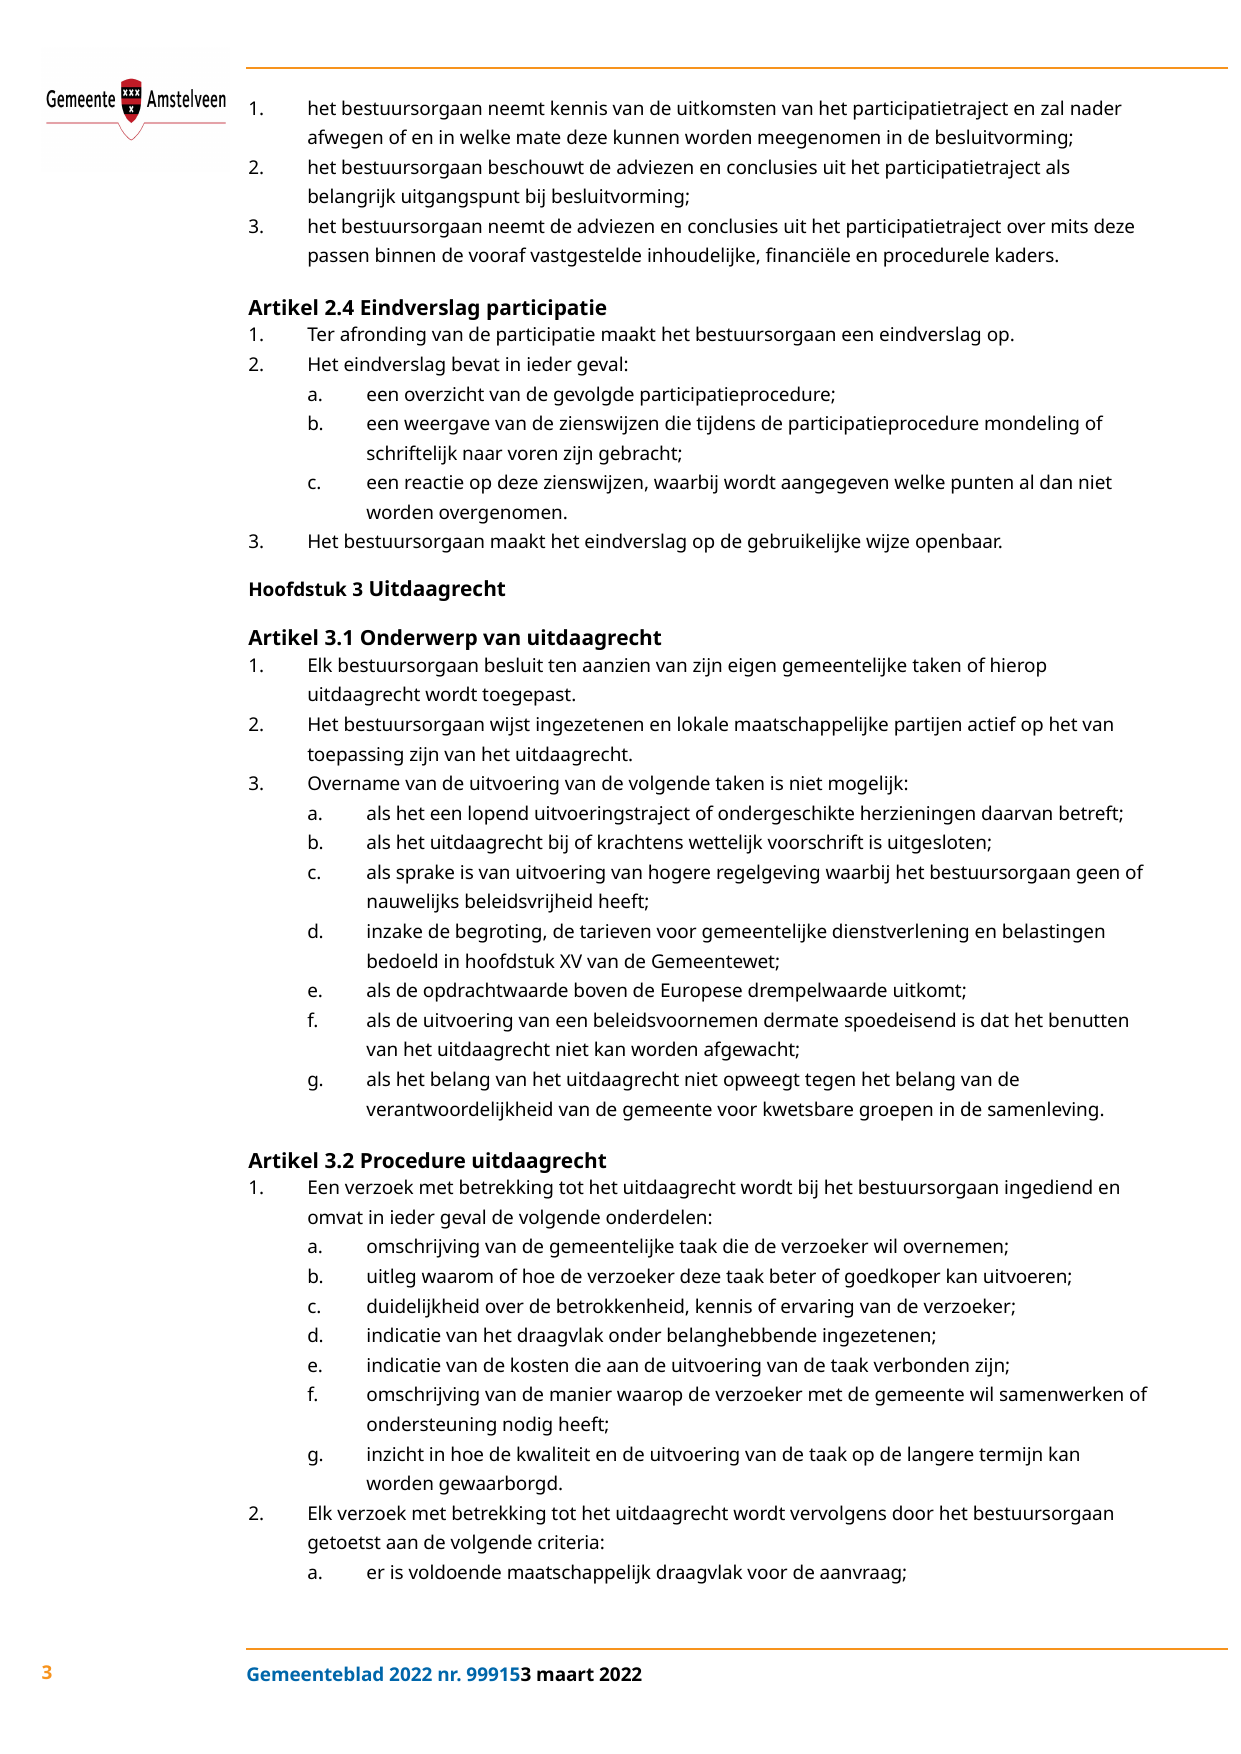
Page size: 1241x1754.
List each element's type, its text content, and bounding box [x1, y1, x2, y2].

list indicatie van het draagvlak onder belanghebbende ingezetenen; [307, 1322, 1152, 1348]
list Het bestuursorgaan maakt het eindverslag op de gebruikelijke wijze openbaar. [248, 529, 1152, 554]
text Artikel 2.4 Eindverslag participatie [248, 293, 1152, 322]
list omschrijving van de manier waarop de verzoeker met de gemeente wil samenwerken of ondersteuning nodig heeft; [307, 1382, 1152, 1437]
text Hoofdstuk 3 Uitdaagrecht [248, 574, 1152, 603]
list als het uitdaagrecht bij of krachtens wettelijk voorschrift is uitgesloten; [307, 829, 1152, 855]
list Het eindverslag bevat in ieder geval: [248, 351, 1152, 377]
text Artikel 3.1 Onderwerp van uitdaagrecht [248, 623, 1152, 652]
list inzicht in hoe de kwaliteit en de uitvoering van de taak op de langere termijn kan worden gewaarborgd. [307, 1441, 1152, 1496]
list duidelijkheid over de betrokkenheid, kennis of ervaring van de verzoeker; [307, 1293, 1152, 1319]
list uitleg waarom of hoe de verzoeker deze taak beter of goedkoper kan uitvoeren; [307, 1263, 1152, 1289]
list Ter afronding van de participatie maakt het bestuursorgaan een eindverslag op. [248, 322, 1152, 347]
list een reactie op deze zienswijzen, waarbij wordt aangegeven welke punten al dan niet worden overgenomen. [307, 469, 1152, 525]
list Overname van de uitvoering van de volgende taken is niet mogelijk: [248, 770, 1152, 796]
list het bestuursorgaan beschouwt de adviezen en conclusies uit het participatietraject als belangrijk uitgangspunt bij besluitvorming; [248, 154, 1152, 209]
list Een verzoek met betrekking tot het uitdaagrecht wordt bij het bestuursorgaan ingediend en omvat in ieder geval de volgende onderdelen: [248, 1174, 1152, 1230]
list inzake de begroting, de tarieven voor gemeentelijke dienstverlening en belastingen bedoeld in hoofdstuk XV van de Gemeentewet; [307, 918, 1152, 973]
list indicatie van de kosten die aan de uitvoering van de taak verbonden zijn; [307, 1352, 1152, 1378]
list het bestuursorgaan neemt kennis van de uitkomsten van het participatietraject en zal nader afwegen of en in welke mate deze kunnen worden meegenomen in de besluitvorming; [248, 95, 1152, 150]
list een weergave van de zienswijzen die tijdens de participatieprocedure mondeling of schriftelijk naar voren zijn gebracht; [307, 410, 1152, 466]
picture [41, 47, 231, 172]
list omschrijving van de gemeentelijke taak die de verzoeker wil overnemen; [307, 1234, 1152, 1259]
list als het een lopend uitvoeringstraject of ondergeschikte herzieningen daarvan betreft; [307, 800, 1152, 826]
list als de uitvoering van een beleidsvoornemen dermate spoedeisend is dat het benutten van het uitdaagrecht niet kan worden afgewacht; [307, 1007, 1152, 1062]
list als het belang van het uitdaagrecht niet opweegt tegen het belang van de verantwoordelijkheid van de gemeente voor kwetsbare groepen in de samenleving. [307, 1066, 1152, 1121]
list een overzicht van de gevolgde participatieprocedure; [307, 381, 1152, 406]
text Artikel 3.2 Procedure uitdaagrecht [248, 1146, 1152, 1174]
list als sprake is van uitvoering van hogere regelgeving waarbij het bestuursorgaan geen of nauwelijks beleidsvrijheid heeft; [307, 859, 1152, 914]
list Elk verzoek met betrekking tot het uitdaagrecht wordt vervolgens door het bestuursorgaan getoetst aan de volgende criteria: [248, 1500, 1152, 1555]
list het bestuursorgaan neemt de adviezen en conclusies uit het participatietraject over mits deze passen binnen de vooraf vastgestelde inhoudelijke, financiële en procedurele kaders. [248, 213, 1152, 268]
list er is voldoende maatschappelijk draagvlak voor de aanvraag; [307, 1559, 1152, 1585]
list als de opdrachtwaarde boven de Europese drempelwaarde uitkomt; [307, 977, 1152, 1003]
list Elk bestuursorgaan besluit ten aanzien van zijn eigen gemeentelijke taken of hierop uitdaagrecht wordt toegepast. [248, 652, 1152, 707]
list Het bestuursorgaan wijst ingezetenen en lokale maatschappelijke partijen actief op het van toepassing zijn van het uitdaagrecht. [248, 711, 1152, 766]
